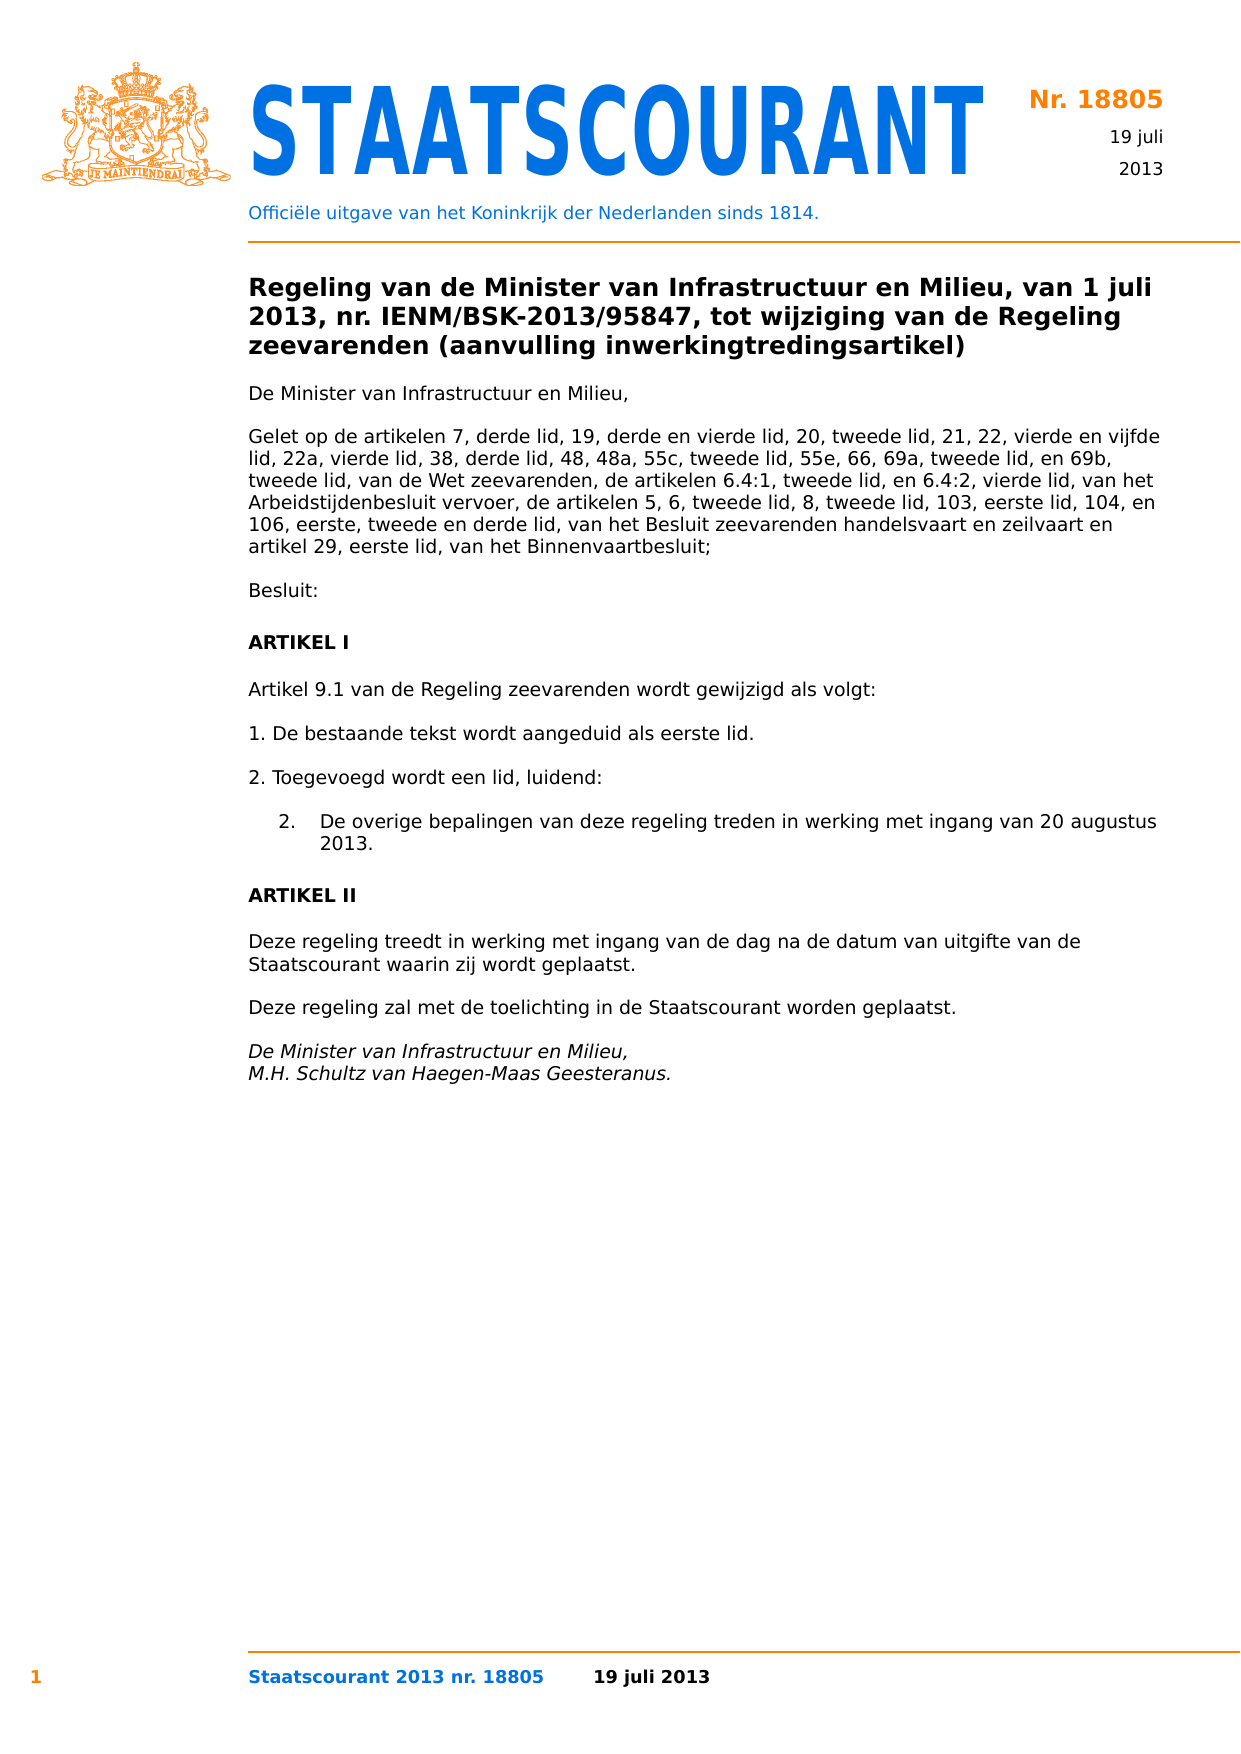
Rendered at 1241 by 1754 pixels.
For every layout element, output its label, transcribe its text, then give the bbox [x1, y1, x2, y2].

text Deze regeling treedt in werking met ingang van de dag na de datum van uitgifte van de Staatscourant waarin zij wordt geplaatst. [248, 931, 1163, 975]
text 2. De overige bepalingen van deze regeling treden in werking met ingang van 20 augustus 2013. [278, 811, 1163, 854]
subtitle ARTIKEL II [248, 884, 1163, 906]
text Besluit: [248, 580, 1163, 602]
table_header Nr. 18805 [998, 62, 1240, 121]
text Deze regeling zal met de toelichting in de Staatscourant worden geplaatst. [248, 997, 1163, 1019]
table_header STAATSCOURANT [248, 62, 998, 203]
table_cell 2013 [998, 153, 1240, 203]
table_cell 19 juli [998, 121, 1240, 153]
text 2. Toegevoegd wordt een lid, luidend: [248, 767, 1163, 789]
table_cell Officiële uitgave van het Koninkrijk der Nederlanden sinds 1814. [248, 203, 1240, 241]
subtitle ARTIKEL I [248, 632, 1163, 654]
table_header [25, 62, 248, 241]
text 1. De bestaande tekst wordt aangeduid als eerste lid. [248, 723, 1163, 745]
text De Minister van Infrastructuur en Milieu, M.H. Schultz van Haegen-Maas Geesteranus. [248, 1041, 1163, 1085]
text Artikel 9.1 van de Regeling zeevarenden wordt gewijzigd als volgt: [248, 679, 1163, 701]
text Gelet op de artikelen 7, derde lid, 19, derde en vierde lid, 20, tweede lid, 21, 22, vierde en vijfde lid, 22a, vierde lid, 38, derde lid, 48, 48a, 55c, tweede lid, 55e, 66, 69a, tweede lid, en 69b, tweede lid, van de Wet zeevarenden, de artikelen 6.4:1, tweede lid, en 6.4:2, vierde lid, van het Arbeidstijdenbesluit vervoer, de artikelen 5, 6, tweede lid, 8, tweede lid, 103, eerste lid, 104, en 106, eerste, tweede en derde lid, van het Besluit zeevarenden handelsvaart en zeilvaart en artikel 29, eerste lid, van het Binnenvaartbesluit; [248, 426, 1163, 558]
text De Minister van Infrastructuur en Milieu, [248, 382, 1163, 404]
subtitle Regeling van de Minister van Infrastructuur en Milieu, van 1 juli 2013, nr. IENM/BSK-2013/95847, tot wijziging van de Regeling zeevarenden (aanvulling inwerkingtredingsartikel) [248, 273, 1163, 361]
picture [41, 62, 231, 186]
